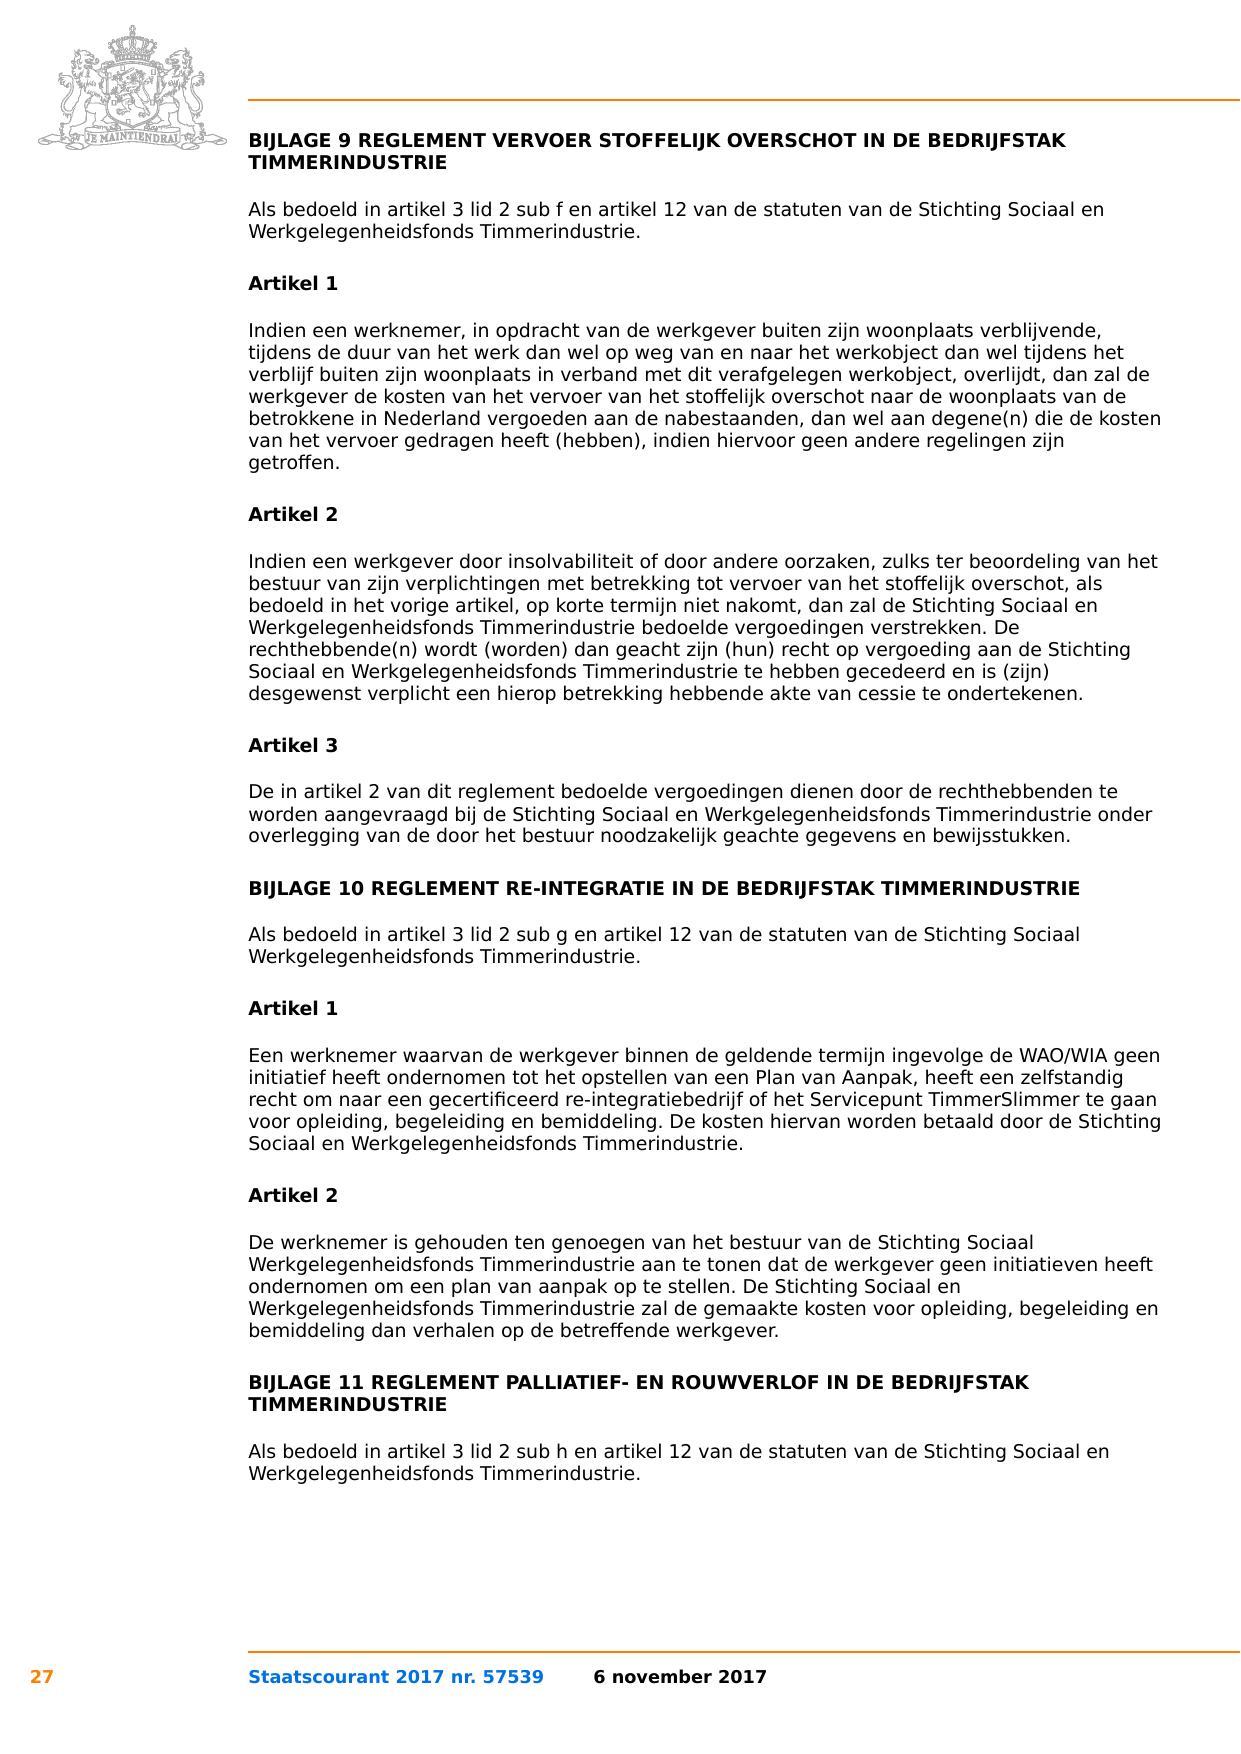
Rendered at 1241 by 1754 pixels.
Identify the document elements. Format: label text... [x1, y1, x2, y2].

text Een werknemer waarvan de werkgever binnen de geldende termijn ingevolge de WAO/WIA geen initiatief heeft ondernomen tot het opstellen van een Plan van Aanpak, heeft een zelfstandig recht om naar een gecertificeerd re-integratiebedrijf of het Servicepunt TimmerSlimmer te gaan voor opleiding, begeleiding en bemiddeling. De kosten hiervan worden betaald door de Stichting Sociaal en Werkgelegenheidsfonds Timmerindustrie. [248, 1045, 1163, 1155]
subtitle BIJLAGE 9 REGLEMENT VERVOER STOFFELIJK OVERSCHOT IN DE BEDRIJFSTAK TIMMERINDUSTRIE [248, 130, 1163, 174]
text Indien een werknemer, in opdracht van de werkgever buiten zijn woonplaats verblijvende, tijdens de duur van het werk dan wel op weg van en naar het werkobject dan wel tijdens het verblijf buiten zijn woonplaats in verband met dit verafgelegen werkobject, overlijdt, dan zal de werkgever de kosten van het vervoer van het stoffelijk overschot naar de woonplaats van de betrokkene in Nederland vergoeden aan de nabestaanden, dan wel aan degene(n) die de kosten van het vervoer gedragen heeft (hebben), indien hiervoor geen andere regelingen zijn getroffen. [248, 320, 1163, 474]
subtitle Artikel 2 [248, 504, 1163, 526]
text De in artikel 2 van dit reglement bedoelde vergoedingen dienen door de rechthebbenden te worden aangevraagd bij de Stichting Sociaal en Werkgelegenheidsfonds Timmerindustrie onder overlegging van de door het bestuur noodzakelijk geachte gegevens en bewijsstukken. [248, 781, 1163, 847]
text Als bedoeld in artikel 3 lid 2 sub g en artikel 12 van de statuten van de Stichting Sociaal Werkgelegenheidsfonds Timmerindustrie. [248, 924, 1163, 968]
text Als bedoeld in artikel 3 lid 2 sub h en artikel 12 van de statuten van de Stichting Sociaal en Werkgelegenheidsfonds Timmerindustrie. [248, 1441, 1163, 1485]
picture [38, 25, 227, 150]
text Als bedoeld in artikel 3 lid 2 sub f en artikel 12 van de statuten van de Stichting Sociaal en Werkgelegenheidsfonds Timmerindustrie. [248, 199, 1163, 243]
subtitle Artikel 1 [248, 273, 1163, 295]
subtitle BIJLAGE 11 REGLEMENT PALLIATIEF- EN ROUWVERLOF IN DE BEDRIJFSTAK TIMMERINDUSTRIE [248, 1372, 1163, 1416]
subtitle Artikel 1 [248, 998, 1163, 1020]
subtitle Artikel 2 [248, 1185, 1163, 1207]
text De werknemer is gehouden ten genoegen van het bestuur van de Stichting Sociaal Werkgelegenheidsfonds Timmerindustrie aan te tonen dat de werkgever geen initiatieven heeft ondernomen om een plan van aanpak op te stellen. De Stichting Sociaal en Werkgelegenheidsfonds Timmerindustrie zal de gemaakte kosten voor opleiding, begeleiding en bemiddeling dan verhalen op de betreffende werkgever. [248, 1232, 1163, 1342]
subtitle BIJLAGE 10 REGLEMENT RE-INTEGRATIE IN DE BEDRIJFSTAK TIMMERINDUSTRIE [248, 877, 1163, 899]
subtitle Artikel 3 [248, 734, 1163, 756]
text Indien een werkgever door insolvabiliteit of door andere oorzaken, zulks ter beoordeling van het bestuur van zijn verplichtingen met betrekking tot vervoer van het stoffelijk overschot, als bedoeld in het vorige artikel, op korte termijn niet nakomt, dan zal de Stichting Sociaal en Werkgelegenheidsfonds Timmerindustrie bedoelde vergoedingen verstrekken. De rechthebbende(n) wordt (worden) dan geacht zijn (hun) recht op vergoeding aan de Stichting Sociaal en Werkgelegenheidsfonds Timmerindustrie te hebben gecedeerd en is (zijn) desgewenst verplicht een hierop betrekking hebbende akte van cessie te ondertekenen. [248, 551, 1163, 704]
